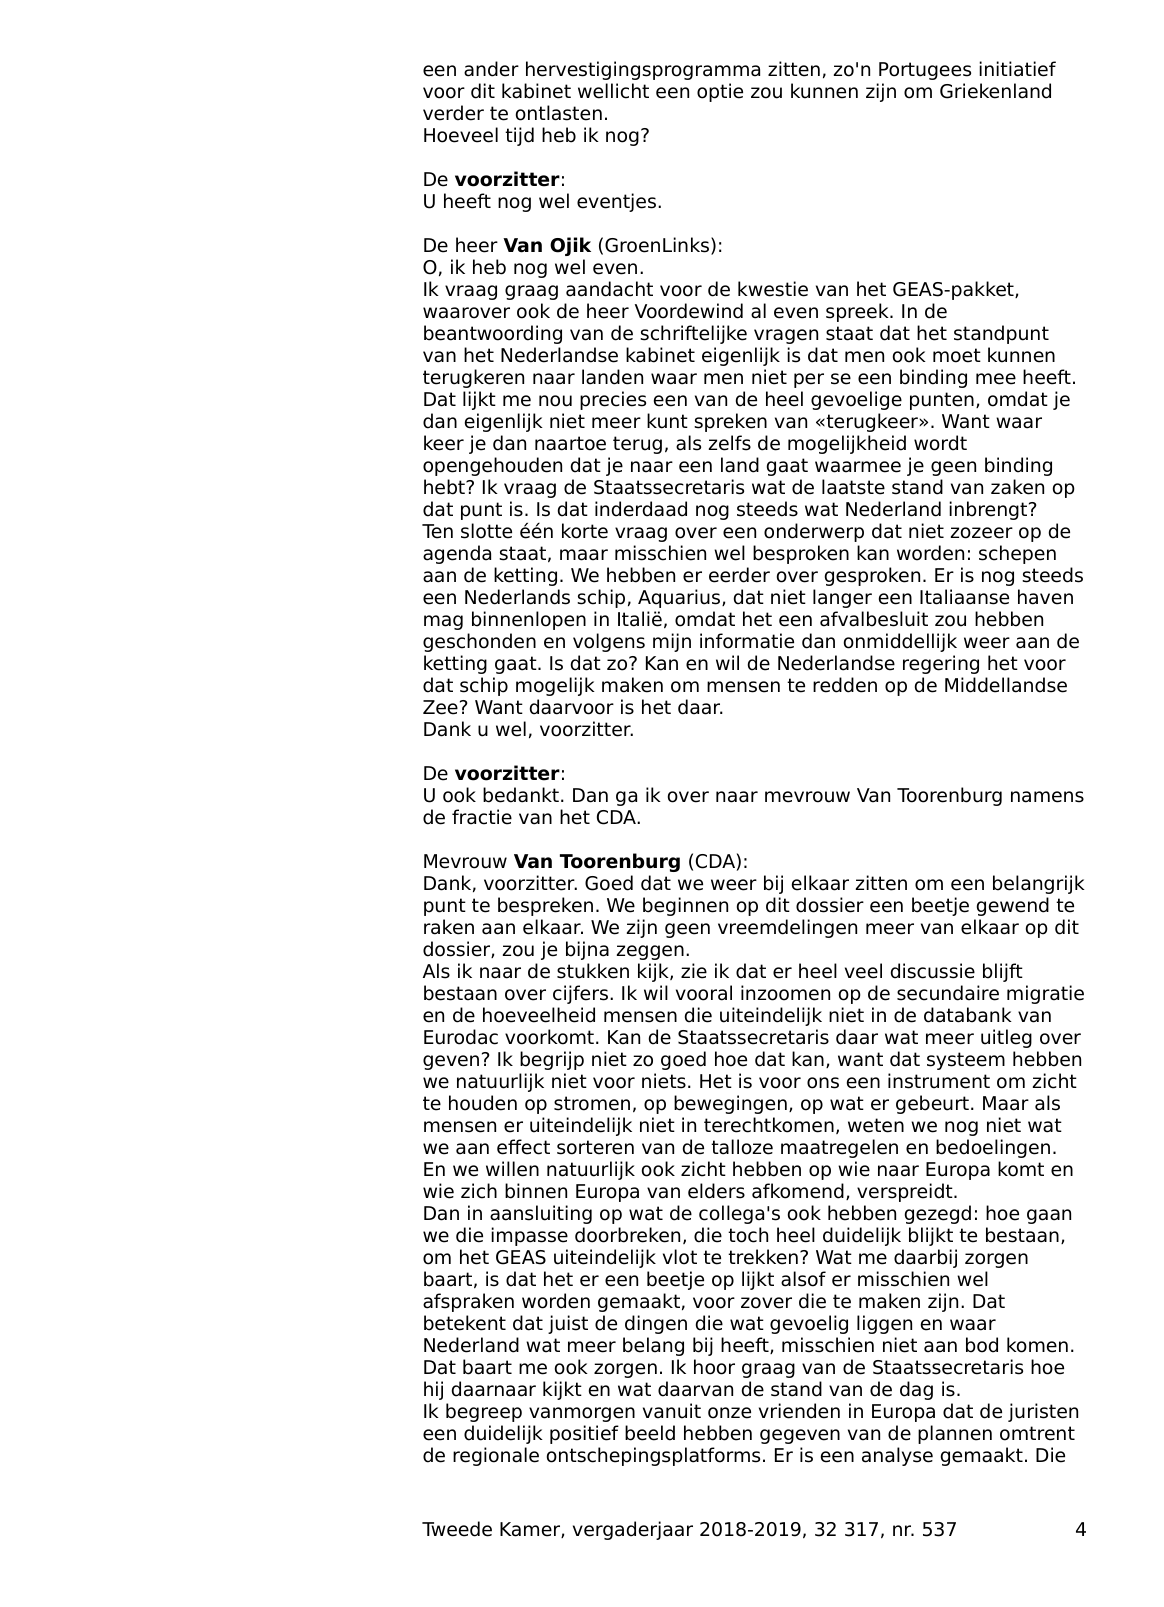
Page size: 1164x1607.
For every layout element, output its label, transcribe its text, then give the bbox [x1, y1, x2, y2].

text U ook bedankt. Dan ga ik over naar mevrouw Van Toorenburg namens de fractie van het CDA. [422, 785, 1087, 829]
text een ander hervestigingsprogramma zitten, zo'n Portugees initiatief voor dit kabinet wellicht een optie zou kunnen zijn om Griekenland verder te ontlasten. [422, 59, 1087, 125]
text De heer Van Ojik (GroenLinks): [422, 235, 1087, 257]
text U heeft nog wel eventjes. [422, 191, 1087, 213]
text De voorzitter: [422, 169, 1087, 191]
text Ik begreep vanmorgen vanuit onze vrienden in Europa dat de juristen een duidelijk positief beeld hebben gegeven van de plannen omtrent de regionale ontschepingsplatforms. Er is een analyse gemaakt. Die [422, 1401, 1087, 1467]
text Ten slotte één korte vraag over een onderwerp dat niet zozeer op de agenda staat, maar misschien wel besproken kan worden: schepen aan de ketting. We hebben er eerder over gesproken. Er is nog steeds een Nederlands schip, Aquarius, dat niet langer een Italiaanse haven mag binnenlopen in Italië, omdat het een afvalbesluit zou hebben geschonden en volgens mijn informatie dan onmiddellijk weer aan de ketting gaat. Is dat zo? Kan en wil de Nederlandse regering het voor dat schip mogelijk maken om mensen te redden op de Middellandse Zee? Want daarvoor is het daar. [422, 521, 1087, 719]
text Als ik naar de stukken kijk, zie ik dat er heel veel discussie blijft bestaan over cijfers. Ik wil vooral inzoomen op de secundaire migratie en de hoeveelheid mensen die uiteindelijk niet in de databank van Eurodac voorkomt. Kan de Staatssecretaris daar wat meer uitleg over geven? Ik begrijp niet zo goed hoe dat kan, want dat systeem hebben we natuurlijk niet voor niets. Het is voor ons een instrument om zicht te houden op stromen, op bewegingen, op wat er gebeurt. Maar als mensen er uiteindelijk niet in terechtkomen, weten we nog niet wat we aan effect sorteren van de talloze maatregelen en bedoelingen. En we willen natuurlijk ook zicht hebben op wie naar Europa komt en wie zich binnen Europa van elders afkomend, verspreidt. [422, 961, 1087, 1203]
text Hoeveel tijd heb ik nog? [422, 125, 1087, 147]
text Mevrouw Van Toorenburg (CDA): [422, 851, 1087, 873]
text Dank, voorzitter. Goed dat we weer bij elkaar zitten om een belangrijk punt te bespreken. We beginnen op dit dossier een beetje gewend te raken aan elkaar. We zijn geen vreemdelingen meer van elkaar op dit dossier, zou je bijna zeggen. [422, 873, 1087, 961]
text Dan in aansluiting op wat de collega's ook hebben gezegd: hoe gaan we die impasse doorbreken, die toch heel duidelijk blijkt te bestaan, om het GEAS uiteindelijk vlot te trekken? Wat me daarbij zorgen baart, is dat het er een beetje op lijkt alsof er misschien wel afspraken worden gemaakt, voor zover die te maken zijn. Dat betekent dat juist de dingen die wat gevoelig liggen en waar Nederland wat meer belang bij heeft, misschien niet aan bod komen. Dat baart me ook zorgen. Ik hoor graag van de Staatssecretaris hoe hij daarnaar kijkt en wat daarvan de stand van de dag is. [422, 1203, 1087, 1401]
text Dank u wel, voorzitter. [422, 719, 1087, 741]
text O, ik heb nog wel even. [422, 257, 1087, 279]
text Ik vraag graag aandacht voor de kwestie van het GEAS-pakket, waarover ook de heer Voordewind al even spreek. In de beantwoording van de schriftelijke vragen staat dat het standpunt van het Nederlandse kabinet eigenlijk is dat men ook moet kunnen terugkeren naar landen waar men niet per se een binding mee heeft. Dat lijkt me nou precies een van de heel gevoelige punten, omdat je dan eigenlijk niet meer kunt spreken van «terugkeer». Want waar keer je dan naartoe terug, als zelfs de mogelijkheid wordt opengehouden dat je naar een land gaat waarmee je geen binding hebt? Ik vraag de Staatssecretaris wat de laatste stand van zaken op dat punt is. Is dat inderdaad nog steeds wat Nederland inbrengt? [422, 279, 1087, 521]
text De voorzitter: [422, 763, 1087, 785]
